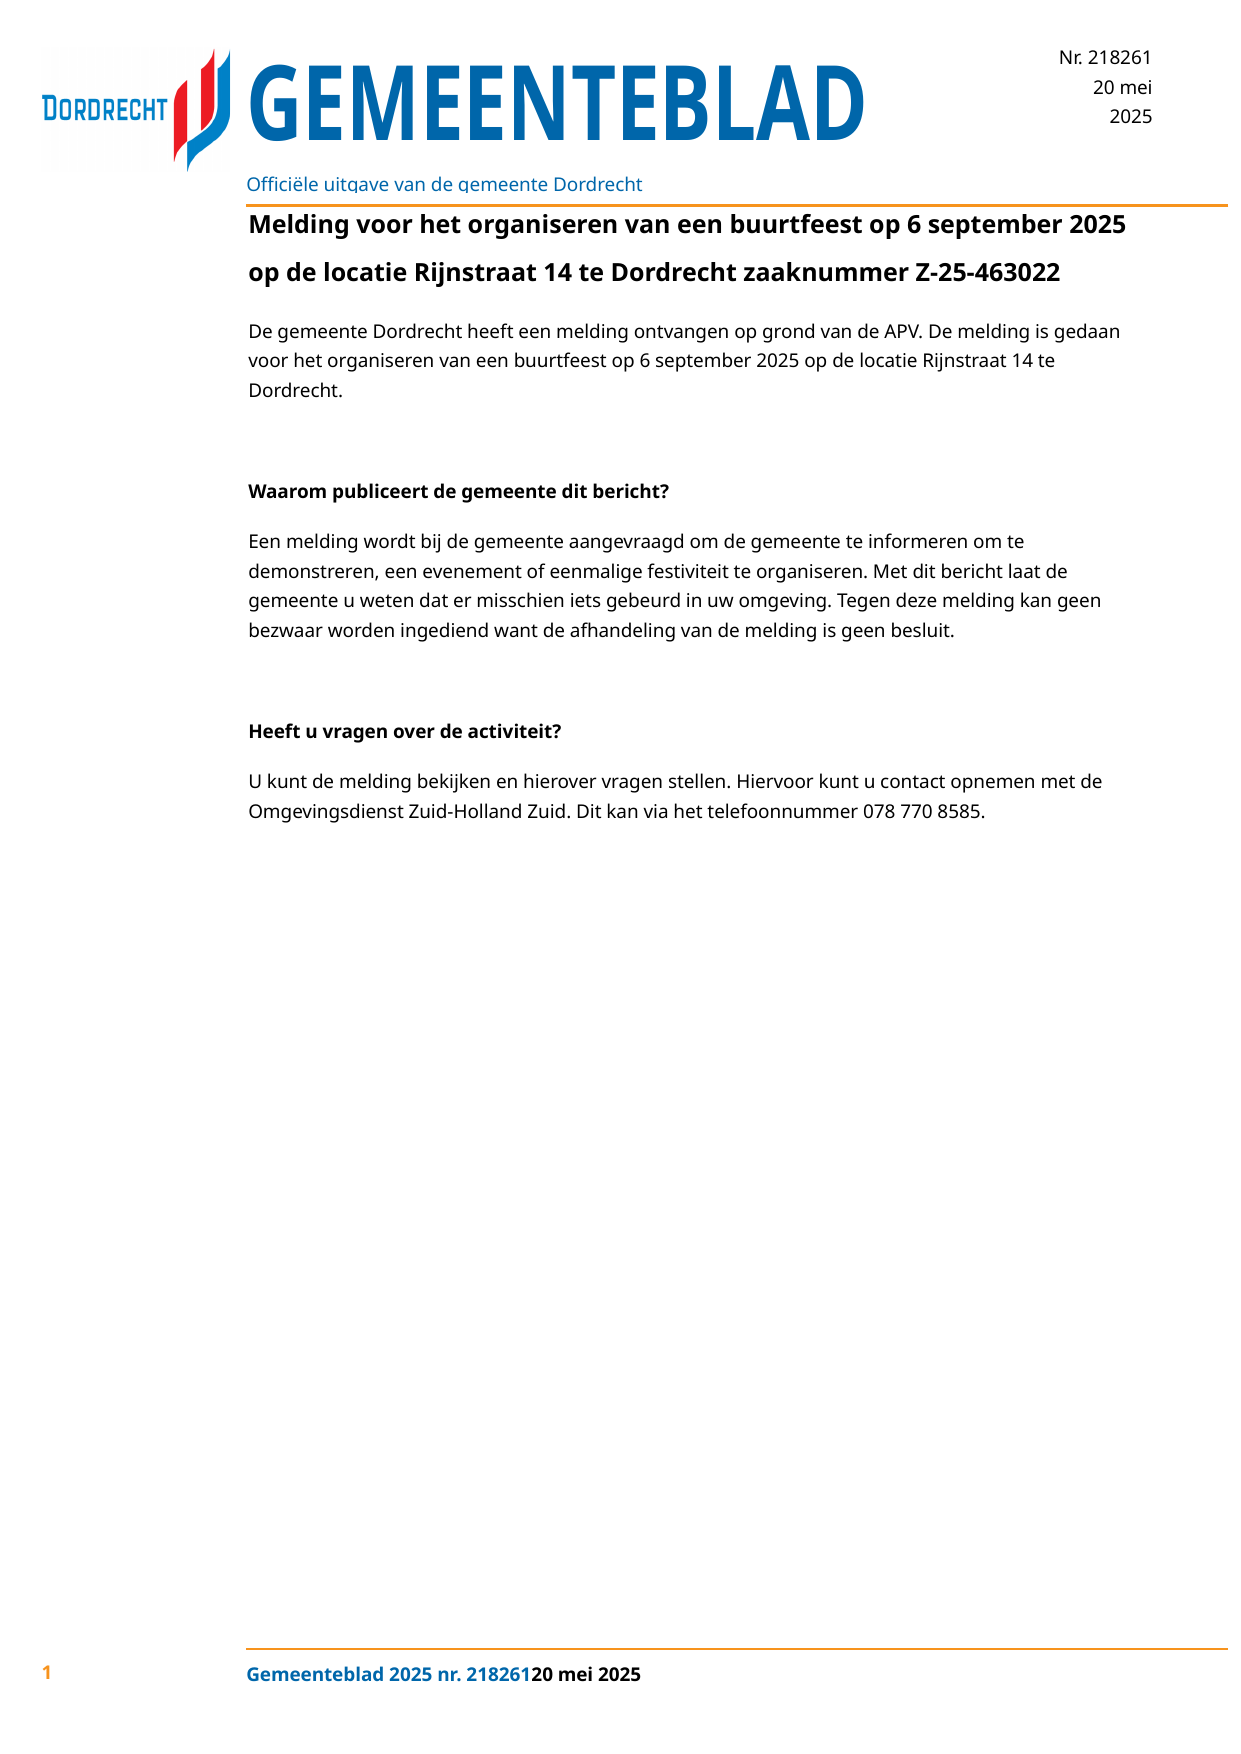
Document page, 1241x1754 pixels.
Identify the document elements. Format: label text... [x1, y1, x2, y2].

text De gemeente Dordrecht heeft een melding ontvangen op grond van de APV. De melding is gedaan voor het organiseren van een buurtfeest op 6 september 2025 op de locatie Rijnstraat 14 te Dordrecht. [248, 318, 1152, 403]
picture [41, 47, 231, 172]
text Een melding wordt bij de gemeente aangevraagd om de gemeente te informeren om te demonstreren, een evenement of eenmalige festiviteit te organiseren. Met dit bericht laat de gemeente u weten dat er misschien iets gebeurd in uw omgeving. Tegen deze melding kan geen bezwaar worden ingediend want de afhandeling van de melding is geen besluit. [248, 528, 1152, 643]
text Melding voor het organiseren van een buurtfeest op 6 september 2025 op de locatie Rijnstraat 14 te Dordrecht zaaknummer Z-25-463022 [248, 207, 1152, 288]
text Waarom publiceert de gemeente dit bericht? [248, 478, 1152, 504]
text U kunt de melding bekijken en hierover vragen stellen. Hiervoor kunt u contact opnemen met de Omgevingsdienst Zuid-Holland Zuid. Dit kan via het telefoonnummer 078 770 8585. [248, 768, 1152, 824]
text Heeft u vragen over de activiteit? [248, 718, 1152, 744]
